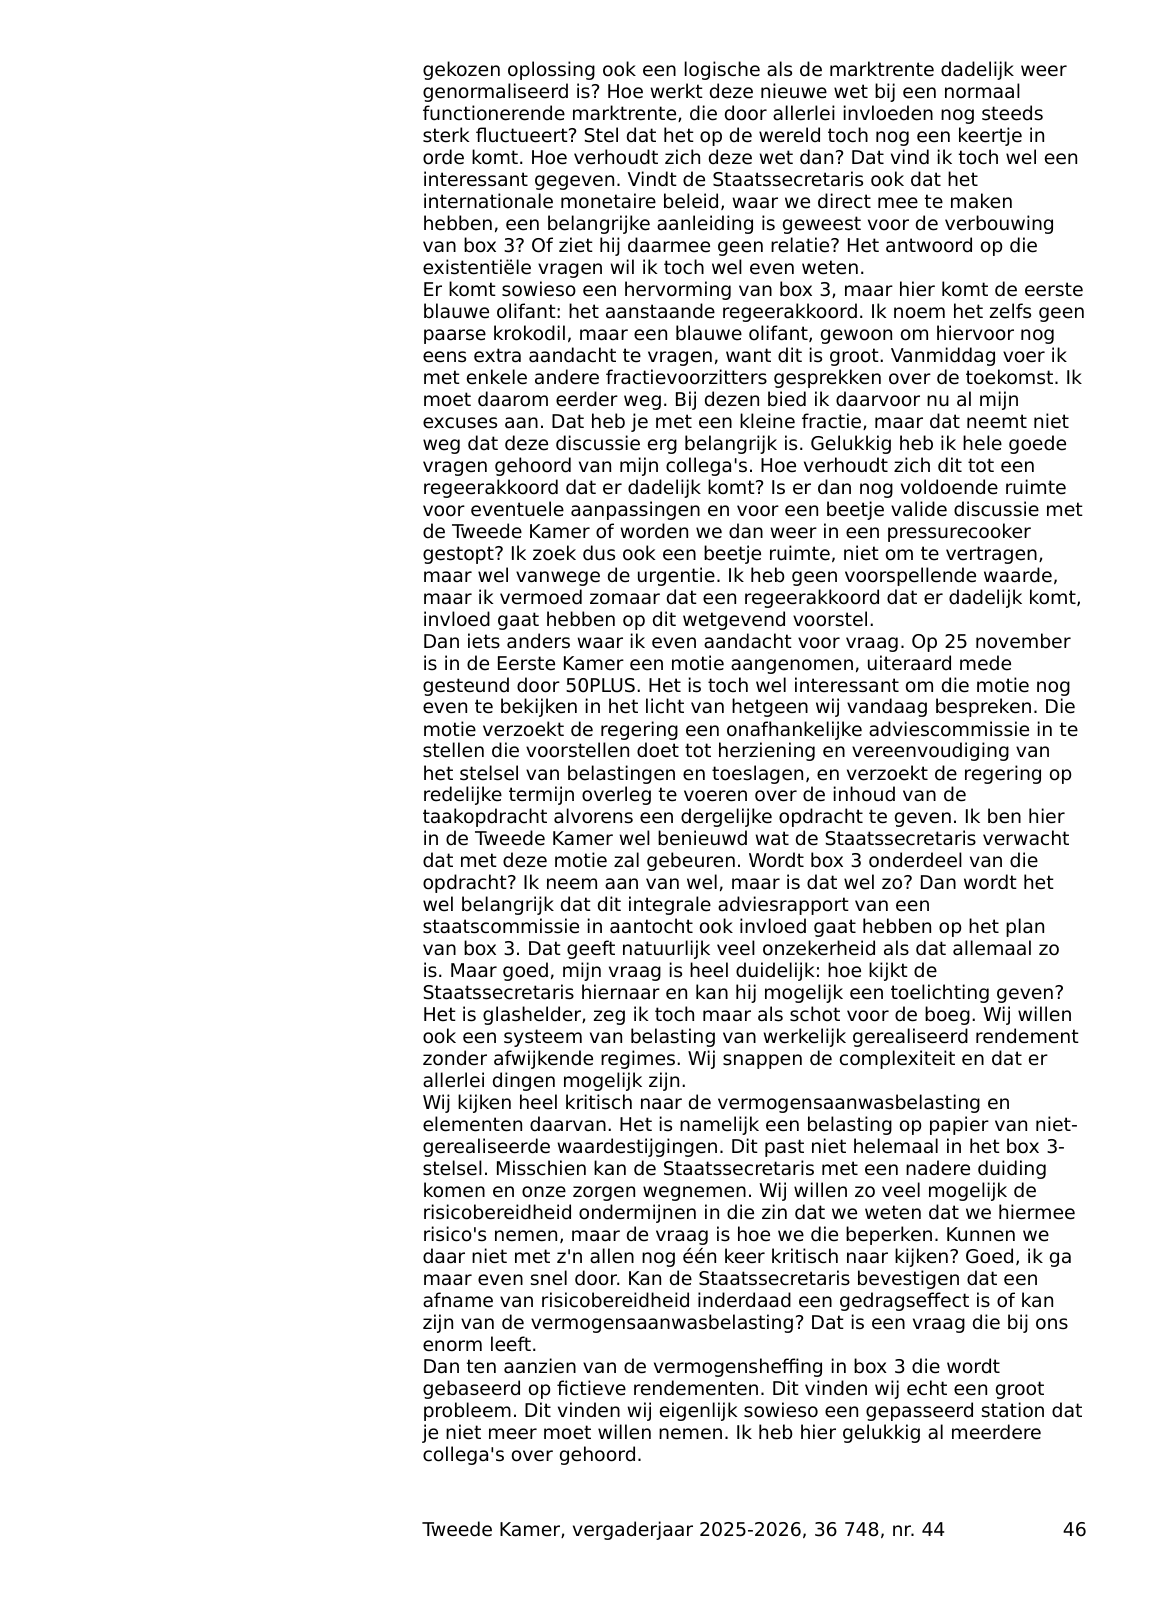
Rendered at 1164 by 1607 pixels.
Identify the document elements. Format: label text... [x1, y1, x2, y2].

text Dan ten aanzien van de vermogensheffing in box 3 die wordt gebaseerd op fictieve rendementen. Dit vinden wij echt een groot probleem. Dit vinden wij eigenlijk sowieso een gepasseerd station dat je niet meer moet willen nemen. Ik heb hier gelukkig al meerdere collega's over gehoord. [422, 1356, 1087, 1466]
text Dan iets anders waar ik even aandacht voor vraag. Op 25 november is in de Eerste Kamer een motie aangenomen, uiteraard mede gesteund door 50PLUS. Het is toch wel interessant om die motie nog even te bekijken in het licht van hetgeen wij vandaag bespreken. Die motie verzoekt de regering een onafhankelijke adviescommissie in te stellen die voorstellen doet tot herziening en vereenvoudiging van het stelsel van belastingen en toeslagen, en verzoekt de regering op redelijke termijn overleg te voeren over de inhoud van de taakopdracht alvorens een dergelijke opdracht te geven. Ik ben hier in de Tweede Kamer wel benieuwd wat de Staatssecretaris verwacht dat met deze motie zal gebeuren. Wordt box 3 onderdeel van die opdracht? Ik neem aan van wel, maar is dat wel zo? Dan wordt het wel belangrijk dat dit integrale adviesrapport van een staatscommissie in aantocht ook invloed gaat hebben op het plan van box 3. Dat geeft natuurlijk veel onzekerheid als dat allemaal zo is. Maar goed, mijn vraag is heel duidelijk: hoe kijkt de Staatssecretaris hiernaar en kan hij mogelijk een toelichting geven? [422, 631, 1087, 1004]
text Er komt sowieso een hervorming van box 3, maar hier komt de eerste blauwe olifant: het aanstaande regeerakkoord. Ik noem het zelfs geen paarse krokodil, maar een blauwe olifant, gewoon om hiervoor nog eens extra aandacht te vragen, want dit is groot. Vanmiddag voer ik met enkele andere fractievoorzitters gesprekken over de toekomst. Ik moet daarom eerder weg. Bij dezen bied ik daarvoor nu al mijn excuses aan. Dat heb je met een kleine fractie, maar dat neemt niet weg dat deze discussie erg belangrijk is. Gelukkig heb ik hele goede vragen gehoord van mijn collega's. Hoe verhoudt zich dit tot een regeerakkoord dat er dadelijk komt? Is er dan nog voldoende ruimte voor eventuele aanpassingen en voor een beetje valide discussie met de Tweede Kamer of worden we dan weer in een pressurecooker gestopt? Ik zoek dus ook een beetje ruimte, niet om te vertragen, maar wel vanwege de urgentie. Ik heb geen voorspellende waarde, maar ik vermoed zomaar dat een regeerakkoord dat er dadelijk komt, invloed gaat hebben op dit wetgevend voorstel. [422, 279, 1087, 631]
text gekozen oplossing ook een logische als de marktrente dadelijk weer genormaliseerd is? Hoe werkt deze nieuwe wet bij een normaal functionerende marktrente, die door allerlei invloeden nog steeds sterk fluctueert? Stel dat het op de wereld toch nog een keertje in orde komt. Hoe verhoudt zich deze wet dan? Dat vind ik toch wel een interessant gegeven. Vindt de Staatssecretaris ook dat het internationale monetaire beleid, waar we direct mee te maken hebben, een belangrijke aanleiding is geweest voor de verbouwing van box 3? Of ziet hij daarmee geen relatie? Het antwoord op die existentiële vragen wil ik toch wel even weten. [422, 59, 1087, 279]
text Het is glashelder, zeg ik toch maar als schot voor de boeg. Wij willen ook een systeem van belasting van werkelijk gerealiseerd rendement zonder afwijkende regimes. Wij snappen de complexiteit en dat er allerlei dingen mogelijk zijn. [422, 1004, 1087, 1092]
text Wij kijken heel kritisch naar de vermogensaanwasbelasting en elementen daarvan. Het is namelijk een belasting op papier van niet-gerealiseerde waardestijgingen. Dit past niet helemaal in het box 3-stelsel. Misschien kan de Staatssecretaris met een nadere duiding komen en onze zorgen wegnemen. Wij willen zo veel mogelijk de risicobereidheid ondermijnen in die zin dat we weten dat we hiermee risico's nemen, maar de vraag is hoe we die beperken. Kunnen we daar niet met z'n allen nog één keer kritisch naar kijken? Goed, ik ga maar even snel door. Kan de Staatssecretaris bevestigen dat een afname van risicobereidheid inderdaad een gedragseffect is of kan zijn van de vermogensaanwasbelasting? Dat is een vraag die bij ons enorm leeft. [422, 1092, 1087, 1356]
